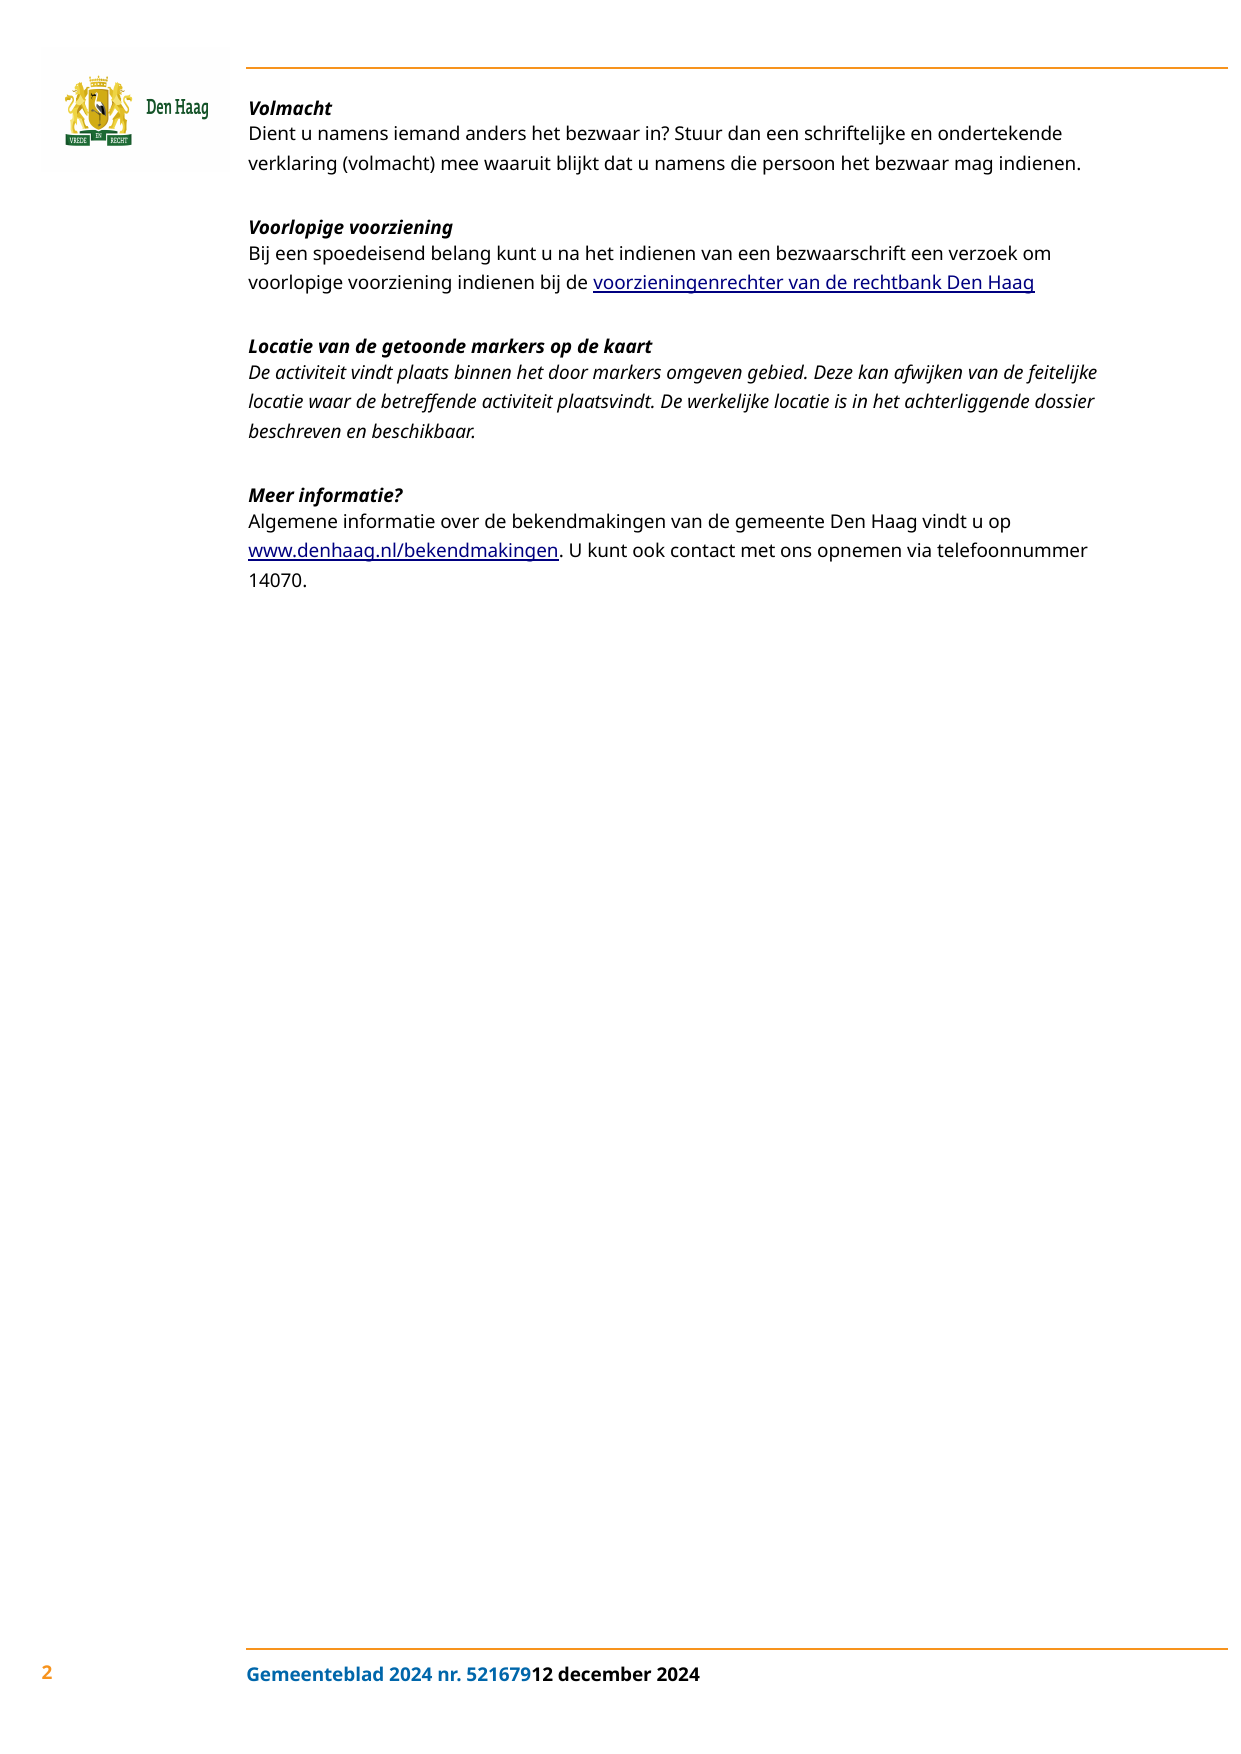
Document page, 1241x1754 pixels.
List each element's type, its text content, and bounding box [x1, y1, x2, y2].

text Volmacht [248, 95, 1152, 121]
text Meer informatie? [248, 482, 1152, 508]
text Dient u namens iemand anders het bezwaar in? Stuur dan een schriftelijke en ondertekende verklaring (volmacht) mee waaruit blijkt dat u namens die persoon het bezwaar mag indienen. [248, 121, 1152, 176]
text Locatie van de getoonde markers op de kaart [248, 333, 1152, 359]
text Bij een spoedeisend belang kunt u na het indienen van een bezwaarschrift een verzoek om voorlopige voorziening indienen bij de voorzieningenrechter van de rechtbank Den Haag [248, 240, 1152, 295]
picture [41, 47, 231, 172]
text Algemene informatie over de bekendmakingen van de gemeente Den Haag vindt u op www.denhaag.nl/bekendmakingen. U kunt ook contact met ons opnemen via telefoonnummer 14070. [248, 508, 1152, 593]
text De activiteit vindt plaats binnen het door markers omgeven gebied. Deze kan afwijken van de feitelijke locatie waar de betreffende activiteit plaatsvindt. De werkelijke locatie is in het achterliggende dossier beschreven en beschikbaar. [248, 359, 1152, 444]
text Voorlopige voorziening [248, 214, 1152, 240]
